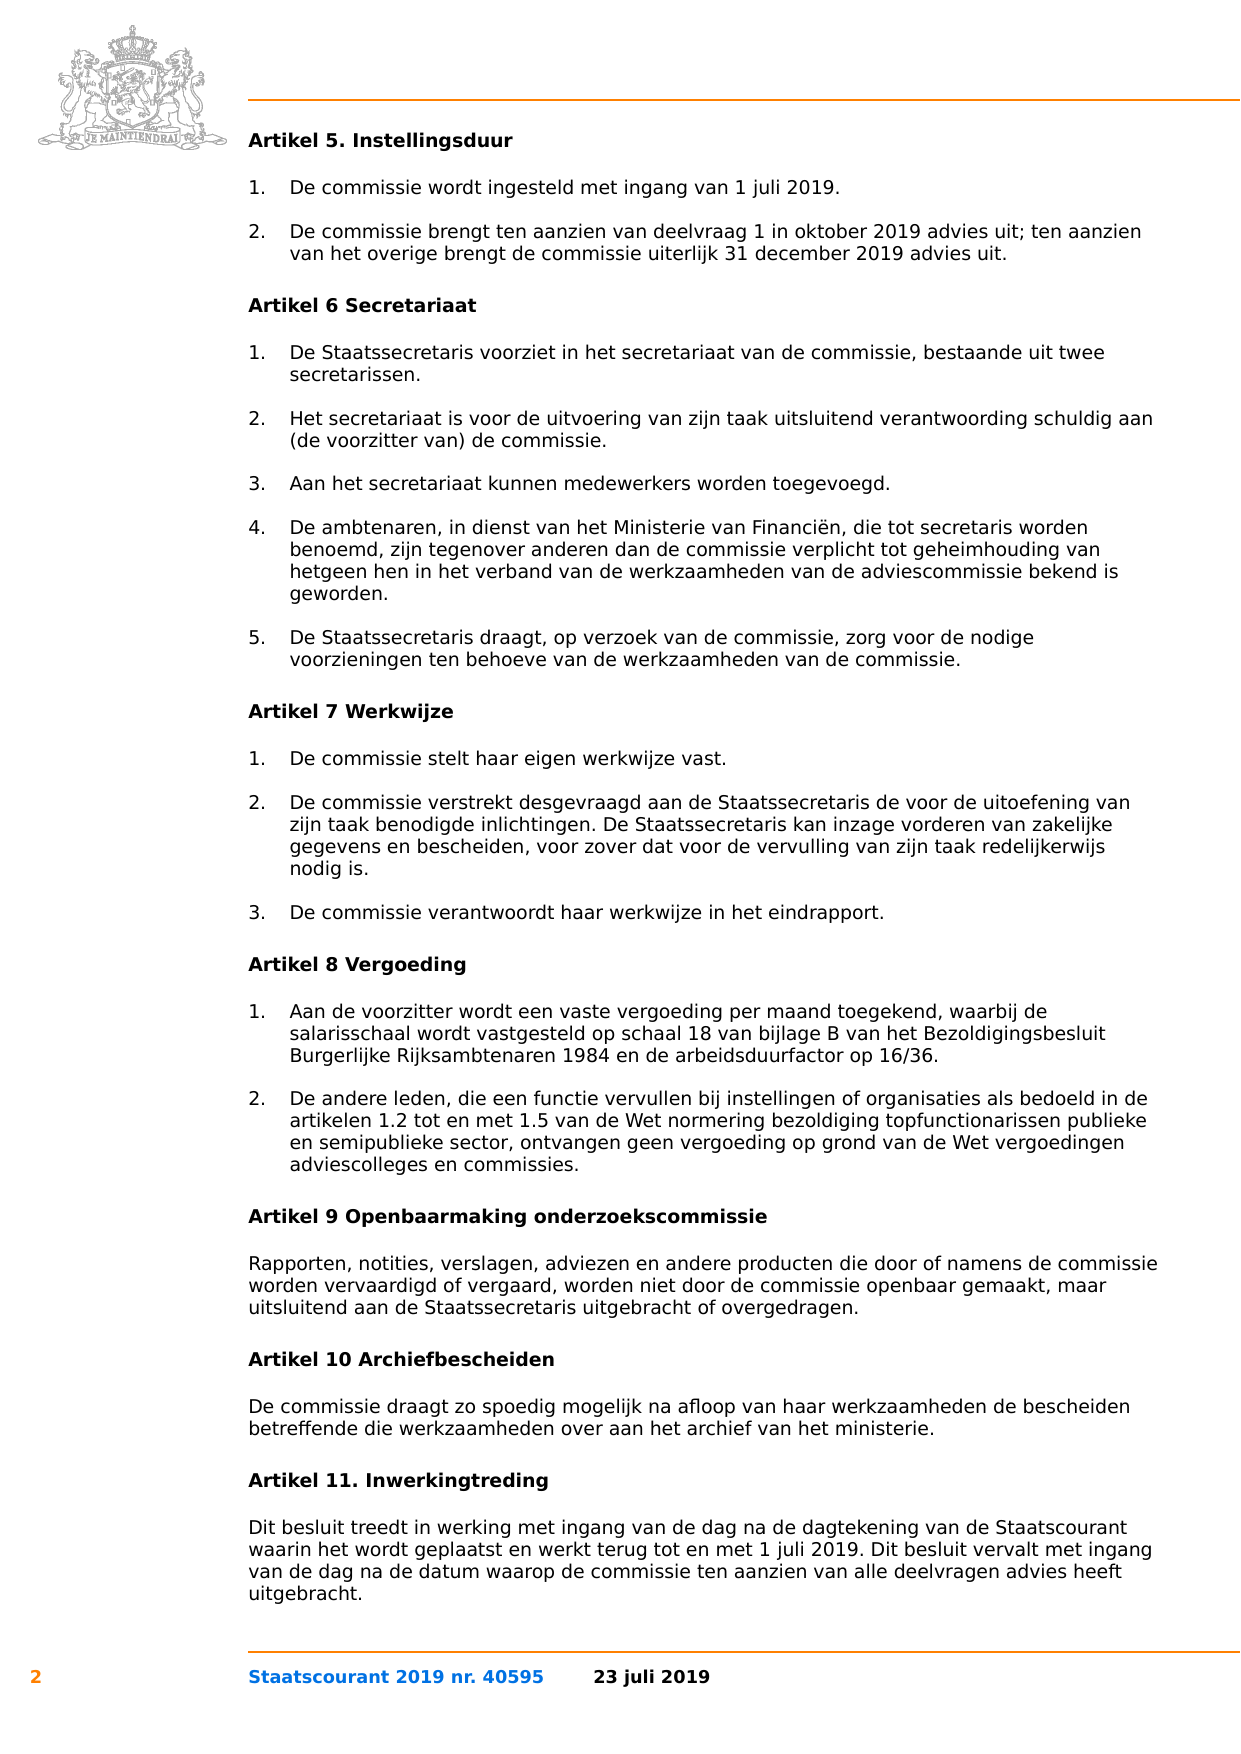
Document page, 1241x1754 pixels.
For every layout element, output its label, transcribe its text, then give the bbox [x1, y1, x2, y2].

text 3. Aan het secretariaat kunnen medewerkers worden toegevoegd. [248, 473, 1163, 495]
text 5. De Staatssecretaris draagt, op verzoek van de commissie, zorg voor de nodige voorzieningen ten behoeve van de werkzaamheden van de commissie. [248, 627, 1163, 671]
text 3. De commissie verantwoordt haar werkwijze in het eindrapport. [248, 902, 1163, 923]
text 4. De ambtenaren, in dienst van het Ministerie van Financiën, die tot secretaris worden benoemd, zijn tegenover anderen dan de commissie verplicht tot geheimhouding van hetgeen hen in het verband van de werkzaamheden van de adviescommissie bekend is geworden. [248, 517, 1163, 605]
picture [38, 25, 227, 150]
subtitle Artikel 8 Vergoeding [248, 953, 1163, 976]
text 2. De commissie brengt ten aanzien van deelvraag 1 in oktober 2019 advies uit; ten aanzien van het overige brengt de commissie uiterlijk 31 december 2019 advies uit. [248, 221, 1163, 265]
text Dit besluit treedt in werking met ingang van de dag na de dagtekening van de Staatscourant waarin het wordt geplaatst en werkt terug tot en met 1 juli 2019. Dit besluit vervalt met ingang van de dag na de datum waarop de commissie ten aanzien van alle deelvragen advies heeft uitgebracht. [248, 1517, 1163, 1605]
text 1. De Staatssecretaris voorziet in het secretariaat van de commissie, bestaande uit twee secretarissen. [248, 342, 1163, 386]
subtitle Artikel 9 Openbaarmaking onderzoekscommissie [248, 1206, 1163, 1228]
subtitle Artikel 10 Archiefbescheiden [248, 1349, 1163, 1371]
subtitle Artikel 7 Werkwijze [248, 701, 1163, 723]
subtitle Artikel 11. Inwerkingtreding [248, 1470, 1163, 1492]
subtitle Artikel 6 Secretariaat [248, 295, 1163, 317]
text 1. Aan de voorzitter wordt een vaste vergoeding per maand toegekend, waarbij de salarisschaal wordt vastgesteld op schaal 18 van bijlage B van het Bezoldigingsbesluit Burgerlijke Rijksambtenaren 1984 en de arbeidsduurfactor op 16/36. [248, 1001, 1163, 1066]
text 2. De andere leden, die een functie vervullen bij instellingen of organisaties als bedoeld in de artikelen 1.2 tot en met 1.5 van de Wet normering bezoldiging topfunctionarissen publieke en semipublieke sector, ontvangen geen vergoeding op grond van de Wet vergoedingen adviescolleges en commissies. [248, 1088, 1163, 1176]
subtitle Artikel 5. Instellingsduur [248, 130, 1163, 152]
text 1. De commissie stelt haar eigen werkwijze vast. [248, 748, 1163, 770]
text 1. De commissie wordt ingesteld met ingang van 1 juli 2019. [248, 177, 1163, 199]
text 2. Het secretariaat is voor de uitvoering van zijn taak uitsluitend verantwoording schuldig aan (de voorzitter van) de commissie. [248, 407, 1163, 451]
text 2. De commissie verstrekt desgevraagd aan de Staatssecretaris de voor de uitoefening van zijn taak benodigde inlichtingen. De Staatssecretaris kan inzage vorderen van zakelijke gegevens en bescheiden, voor zover dat voor de vervulling van zijn taak redelijkerwijs nodig is. [248, 792, 1163, 880]
text Rapporten, notities, verslagen, adviezen en andere producten die door of namens de commissie worden vervaardigd of vergaard, worden niet door de commissie openbaar gemaakt, maar uitsluitend aan de Staatssecretaris uitgebracht of overgedragen. [248, 1253, 1163, 1319]
text De commissie draagt zo spoedig mogelijk na afloop van haar werkzaamheden de bescheiden betreffende die werkzaamheden over aan het archief van het ministerie. [248, 1396, 1163, 1440]
